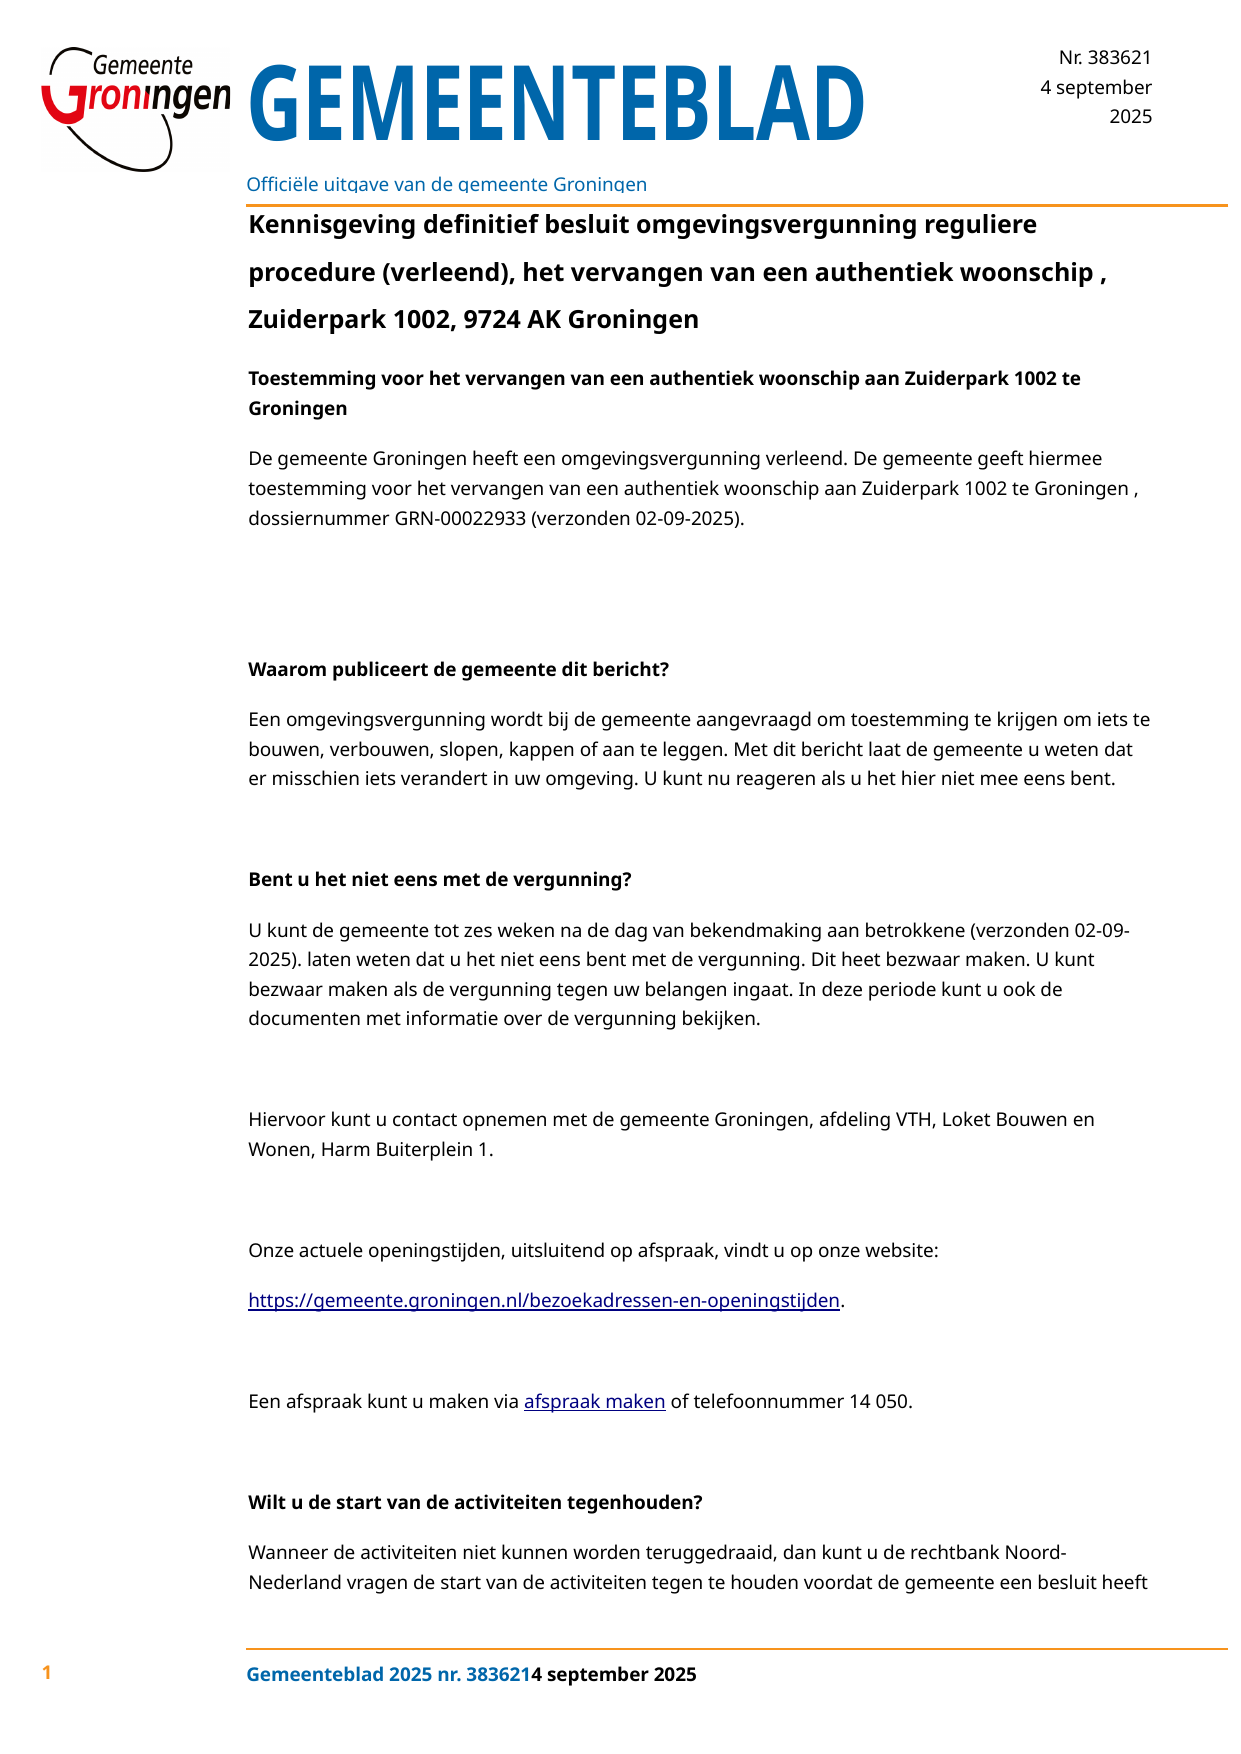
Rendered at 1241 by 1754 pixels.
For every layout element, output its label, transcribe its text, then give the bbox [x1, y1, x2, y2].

text Toestemming voor het vervangen van een authentiek woonschip aan Zuiderpark 1002 te Groningen [248, 366, 1152, 421]
text Een omgevingsvergunning wordt bij de gemeente aangevraagd om toestemming te krijgen om iets te bouwen, verbouwen, slopen, kappen of aan te leggen. Met dit bericht laat de gemeente u weten dat er misschien iets verandert in uw omgeving. U kunt nu reageren als u het hier niet mee eens bent. [248, 706, 1152, 791]
picture [41, 47, 231, 172]
text U kunt de gemeente tot zes weken na de dag van bekendmaking aan betrokkene (verzonden 02-09-2025). laten weten dat u het niet eens bent met de vergunning. Dit heet bezwaar maken. U kunt bezwaar maken als de vergunning tegen uw belangen ingaat. In deze periode kunt u ook de documenten met informatie over de vergunning bekijken. [248, 917, 1152, 1031]
text Wanneer de activiteiten niet kunnen worden teruggedraaid, dan kunt u de rechtbank Noord-Nederland vragen de start van de activiteiten tegen te houden voordat de gemeente een besluit heeft [248, 1539, 1152, 1594]
text Waarom publiceert de gemeente dit bericht? [248, 656, 1152, 682]
text Hiervoor kunt u contact opnemen met de gemeente Groningen, afdeling VTH, Loket Bouwen en Wonen, Harm Buiterplein 1. [248, 1106, 1152, 1162]
text https://gemeente.groningen.nl/bezoekadressen-en-openingstijden. [248, 1287, 1152, 1313]
text De gemeente Groningen heeft een omgevingsvergunning verleend. De gemeente geeft hiermee toestemming voor het vervangen van een authentiek woonschip aan Zuiderpark 1002 te Groningen , dossiernummer GRN-00022933 (verzonden 02-09-2025). [248, 446, 1152, 530]
text Bent u het niet eens met de vergunning? [248, 866, 1152, 892]
text Kennisgeving definitief besluit omgevingsvergunning reguliere procedure (verleend), het vervangen van een authentiek woonschip , Zuiderpark 1002, 9724 AK Groningen [248, 207, 1152, 336]
text Onze actuele openingstijden, uitsluitend op afspraak, vindt u op onze website: [248, 1237, 1152, 1262]
text Een afspraak kunt u maken via afspraak maken of telefoonnummer 14 050. [248, 1388, 1152, 1414]
text Wilt u de start van de activiteiten tegenhouden? [248, 1489, 1152, 1514]
